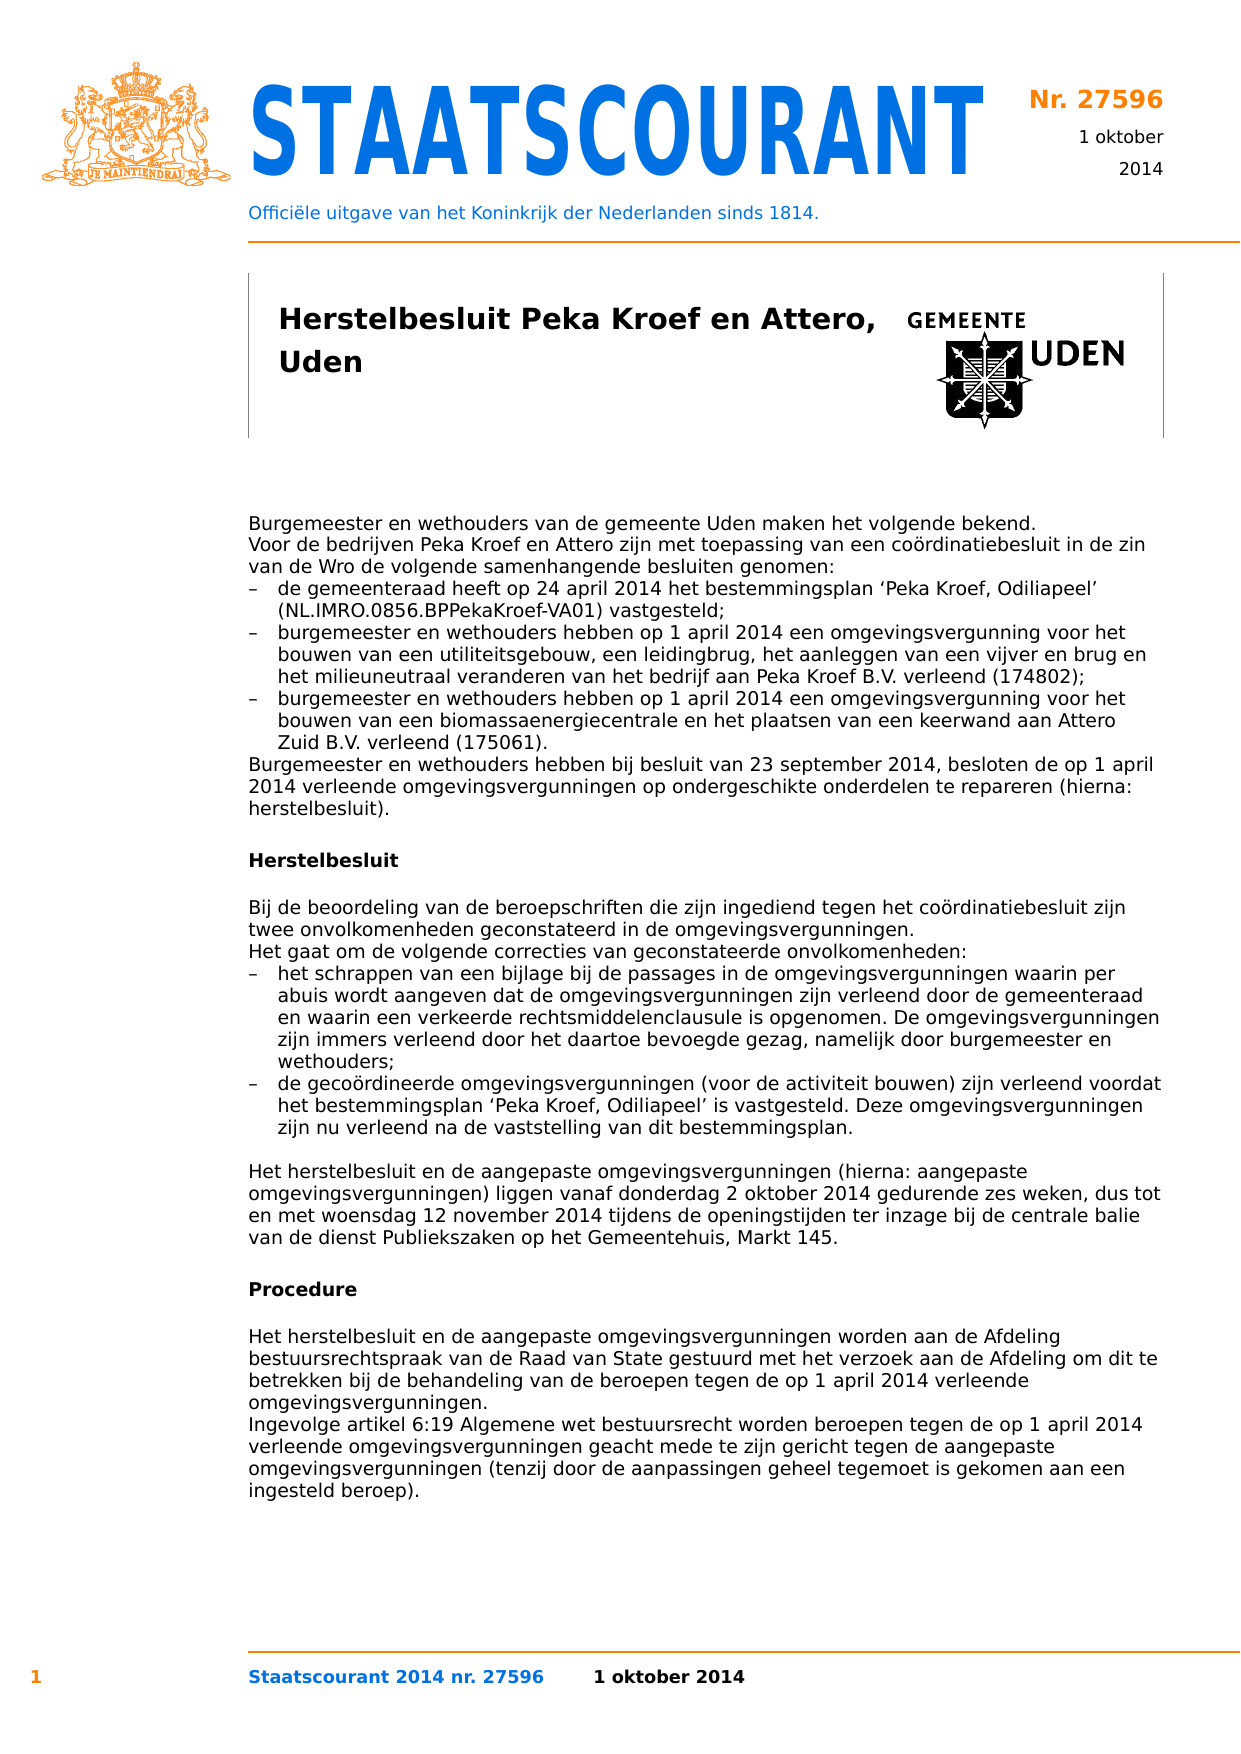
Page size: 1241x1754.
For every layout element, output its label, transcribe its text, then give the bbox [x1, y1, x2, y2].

subtitle Herstelbesluit [248, 850, 1163, 872]
text Burgemeester en wethouders van de gemeente Uden maken het volgende bekend. [248, 512, 1163, 534]
text Ingevolge artikel 6:19 Algemene wet bestuursrecht worden beroepen tegen de op 1 april 2014 verleende omgevingsvergunningen geacht mede te zijn gericht tegen de aangepaste omgevingsvergunningen (tenzij door de aanpassingen geheel tegemoet is gekomen aan een ingesteld beroep). [248, 1413, 1163, 1501]
text – het schrappen van een bijlage bij de passages in de omgevingsvergunningen waarin per abuis wordt aangeven dat de omgevingsvergunningen zijn verleend door de gemeenteraad en waarin een verkeerde rechtsmiddelenclausule is opgenomen. De omgevingsvergunningen zijn immers verleend door het daartoe bevoegde gezag, namelijk door burgemeester en wethouders; [248, 963, 1163, 1073]
picture [897, 302, 1134, 439]
text – de gemeenteraad heeft op 24 april 2014 het bestemmingsplan ‘Peka Kroef, Odiliapeel’ (NL.IMRO.0856.BPPekaKroef-VA01) vastgesteld; [248, 578, 1163, 622]
text – burgemeester en wethouders hebben op 1 april 2014 een omgevingsvergunning voor het bouwen van een utiliteitsgebouw, een leidingbrug, het aanleggen van een vijver en brug en het milieuneutraal veranderen van het bedrijf aan Peka Kroef B.V. verleend (174802); [248, 622, 1163, 688]
text Voor de bedrijven Peka Kroef en Attero zijn met toepassing van een coördinatiebesluit in de zin van de Wro de volgende samenhangende besluiten genomen: [248, 534, 1163, 578]
text Het herstelbesluit en de aangepaste omgevingsvergunningen worden aan de Afdeling bestuursrechtspraak van de Raad van State gestuurd met het verzoek aan de Afdeling om dit te betrekken bij de behandeling van de beroepen tegen de op 1 april 2014 verleende omgevingsvergunningen. [248, 1326, 1163, 1413]
table_cell 1 oktober [998, 121, 1240, 153]
text – de gecoördineerde omgevingsvergunningen (voor de activiteit bouwen) zijn verleend voordat het bestemmingsplan ‘Peka Kroef, Odiliapeel’ is vastgesteld. Deze omgevingsvergunningen zijn nu verleend na de vaststelling van dit bestemmingsplan. [248, 1073, 1163, 1139]
table_header [25, 62, 248, 241]
table_header STAATSCOURANT [248, 62, 998, 203]
text – burgemeester en wethouders hebben op 1 april 2014 een omgevingsvergunning voor het bouwen van een biomassaenergiecentrale en het plaatsen van een keerwand aan Attero Zuid B.V. verleend (175061). [248, 688, 1163, 754]
table_cell 2014 [998, 153, 1240, 203]
table_header Nr. 27596 [998, 62, 1240, 121]
text Bij de beoordeling van de beroepschriften die zijn ingediend tegen het coördinatiebesluit zijn twee onvolkomenheden geconstateerd in de omgevingsvergunningen. [248, 897, 1163, 941]
subtitle Herstelbesluit Peka Kroef en Attero, Uden [249, 273, 1163, 438]
text Het herstelbesluit en de aangepaste omgevingsvergunningen (hierna: aangepaste omgevingsvergunningen) liggen vanaf donderdag 2 oktober 2014 gedurende zes weken, dus tot en met woensdag 12 november 2014 tijdens de openingstijden ter inzage bij de centrale balie van de dienst Publiekszaken op het Gemeentehuis, Markt 145. [248, 1161, 1163, 1249]
text Burgemeester en wethouders hebben bij besluit van 23 september 2014, besloten de op 1 april 2014 verleende omgevingsvergunningen op ondergeschikte onderdelen te repareren (hierna: herstelbesluit). [248, 754, 1163, 820]
picture [41, 62, 231, 186]
table_cell Officiële uitgave van het Koninkrijk der Nederlanden sinds 1814. [248, 203, 1240, 241]
text Het gaat om de volgende correcties van geconstateerde onvolkomenheden: [248, 941, 1163, 963]
subtitle Procedure [248, 1279, 1163, 1301]
